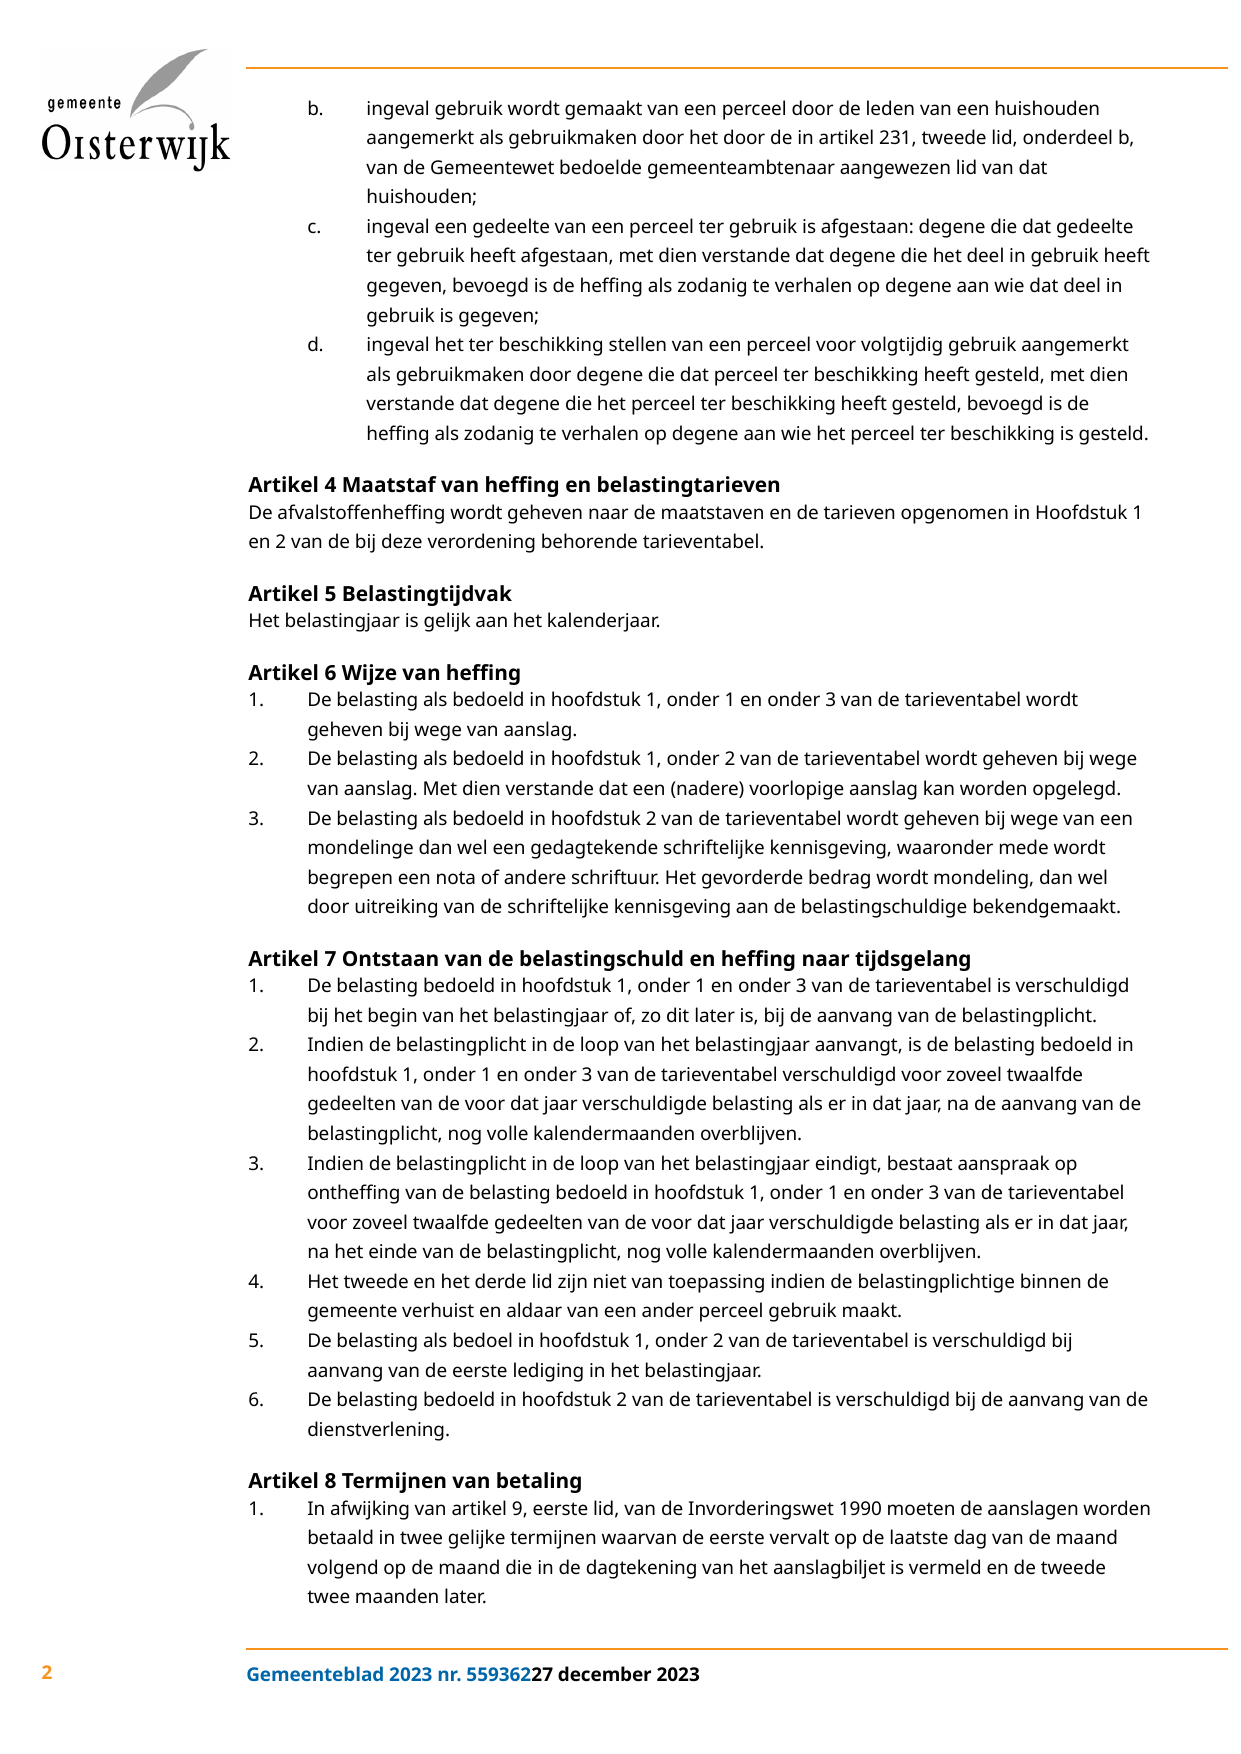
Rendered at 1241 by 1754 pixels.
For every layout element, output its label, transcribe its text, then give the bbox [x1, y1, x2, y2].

list De belasting bedoeld in hoofdstuk 1, onder 1 en onder 3 van de tarieventabel is verschuldigd bij het begin van het belastingjaar of, zo dit later is, bij de aanvang van de belastingplicht. [248, 972, 1152, 1028]
list ingeval het ter beschikking stellen van een perceel voor volgtijdig gebruik aangemerkt als gebruikmaken door degene die dat perceel ter beschikking heeft gesteld, met dien verstande dat degene die het perceel ter beschikking heeft gesteld, bevoegd is de heffing als zodanig te verhalen op degene aan wie het perceel ter beschikking is gesteld. [307, 331, 1152, 446]
list In afwijking van artikel 9, eerste lid, van de Invorderingswet 1990 moeten de aanslagen worden betaald in twee gelijke termijnen waarvan de eerste vervalt op de laatste dag van de maand volgend op de maand die in de dagtekening van het aanslagbiljet is vermeld en de tweede twee maanden later. [248, 1495, 1152, 1609]
text Artikel 7 Ontstaan van de belastingschuld en heffing naar tijdsgelang [248, 944, 1152, 972]
text Artikel 5 Belastingtijdvak [248, 579, 1152, 607]
text Het belastingjaar is gelijk aan het kalenderjaar. [248, 607, 1152, 633]
list De belasting als bedoeld in hoofdstuk 2 van de tarieventabel wordt geheven bij wege van een mondelinge dan wel een gedagtekende schriftelijke kennisgeving, waaronder mede wordt begrepen een nota of andere schriftuur. Het gevorderde bedrag wordt mondeling, dan wel door uitreiking van de schriftelijke kennisgeving aan de belastingschuldige bekendgemaakt. [248, 805, 1152, 919]
list De belasting bedoeld in hoofdstuk 2 van de tarieventabel is verschuldigd bij de aanvang van de dienstverlening. [248, 1386, 1152, 1442]
list ingeval gebruik wordt gemaakt van een perceel door de leden van een huishouden aangemerkt als gebruikmaken door het door de in artikel 231, tweede lid, onderdeel b, van de Gemeentewet bedoelde gemeenteambtenaar aangewezen lid van dat huishouden; [307, 95, 1152, 209]
text Artikel 6 Wijze van heffing [248, 658, 1152, 686]
list De belasting als bedoeld in hoofdstuk 1, onder 1 en onder 3 van de tarieventabel wordt geheven bij wege van aanslag. [248, 686, 1152, 742]
list Indien de belastingplicht in de loop van het belastingjaar aanvangt, is de belasting bedoeld in hoofdstuk 1, onder 1 en onder 3 van de tarieventabel verschuldigd voor zoveel twaalfde gedeelten van de voor dat jaar verschuldigde belasting als er in dat jaar, na de aanvang van de belastingplicht, nog volle kalendermaanden overblijven. [248, 1031, 1152, 1146]
list Indien de belastingplicht in de loop van het belastingjaar eindigt, bestaat aanspraak op ontheffing van de belasting bedoeld in hoofdstuk 1, onder 1 en onder 3 van de tarieventabel voor zoveel twaalfde gedeelten van de voor dat jaar verschuldigde belasting als er in dat jaar, na het einde van de belastingplicht, nog volle kalendermaanden overblijven. [248, 1150, 1152, 1264]
list De belasting als bedoeld in hoofdstuk 1, onder 2 van de tarieventabel wordt geheven bij wege van aanslag. Met dien verstande dat een (nadere) voorlopige aanslag kan worden opgelegd. [248, 746, 1152, 801]
list Het tweede en het derde lid zijn niet van toepassing indien de belastingplichtige binnen de gemeente verhuist en aldaar van een ander perceel gebruik maakt. [248, 1268, 1152, 1323]
text Artikel 4 Maatstaf van heffing en belastingtarieven [248, 471, 1152, 499]
list ingeval een gedeelte van een perceel ter gebruik is afgestaan: degene die dat gedeelte ter gebruik heeft afgestaan, met dien verstande dat degene die het deel in gebruik heeft gegeven, bevoegd is de heffing als zodanig te verhalen op degene aan wie dat deel in gebruik is gegeven; [307, 213, 1152, 328]
picture [41, 47, 231, 172]
text Artikel 8 Termijnen van betaling [248, 1466, 1152, 1495]
list De belasting als bedoel in hoofdstuk 1, onder 2 van de tarieventabel is verschuldigd bij aanvang van de eerste lediging in het belastingjaar. [248, 1327, 1152, 1383]
text De afvalstoffenheffing wordt geheven naar de maatstaven en de tarieven opgenomen in Hoofdstuk 1 en 2 van de bij deze verordening behorende tarieventabel. [248, 499, 1152, 554]
